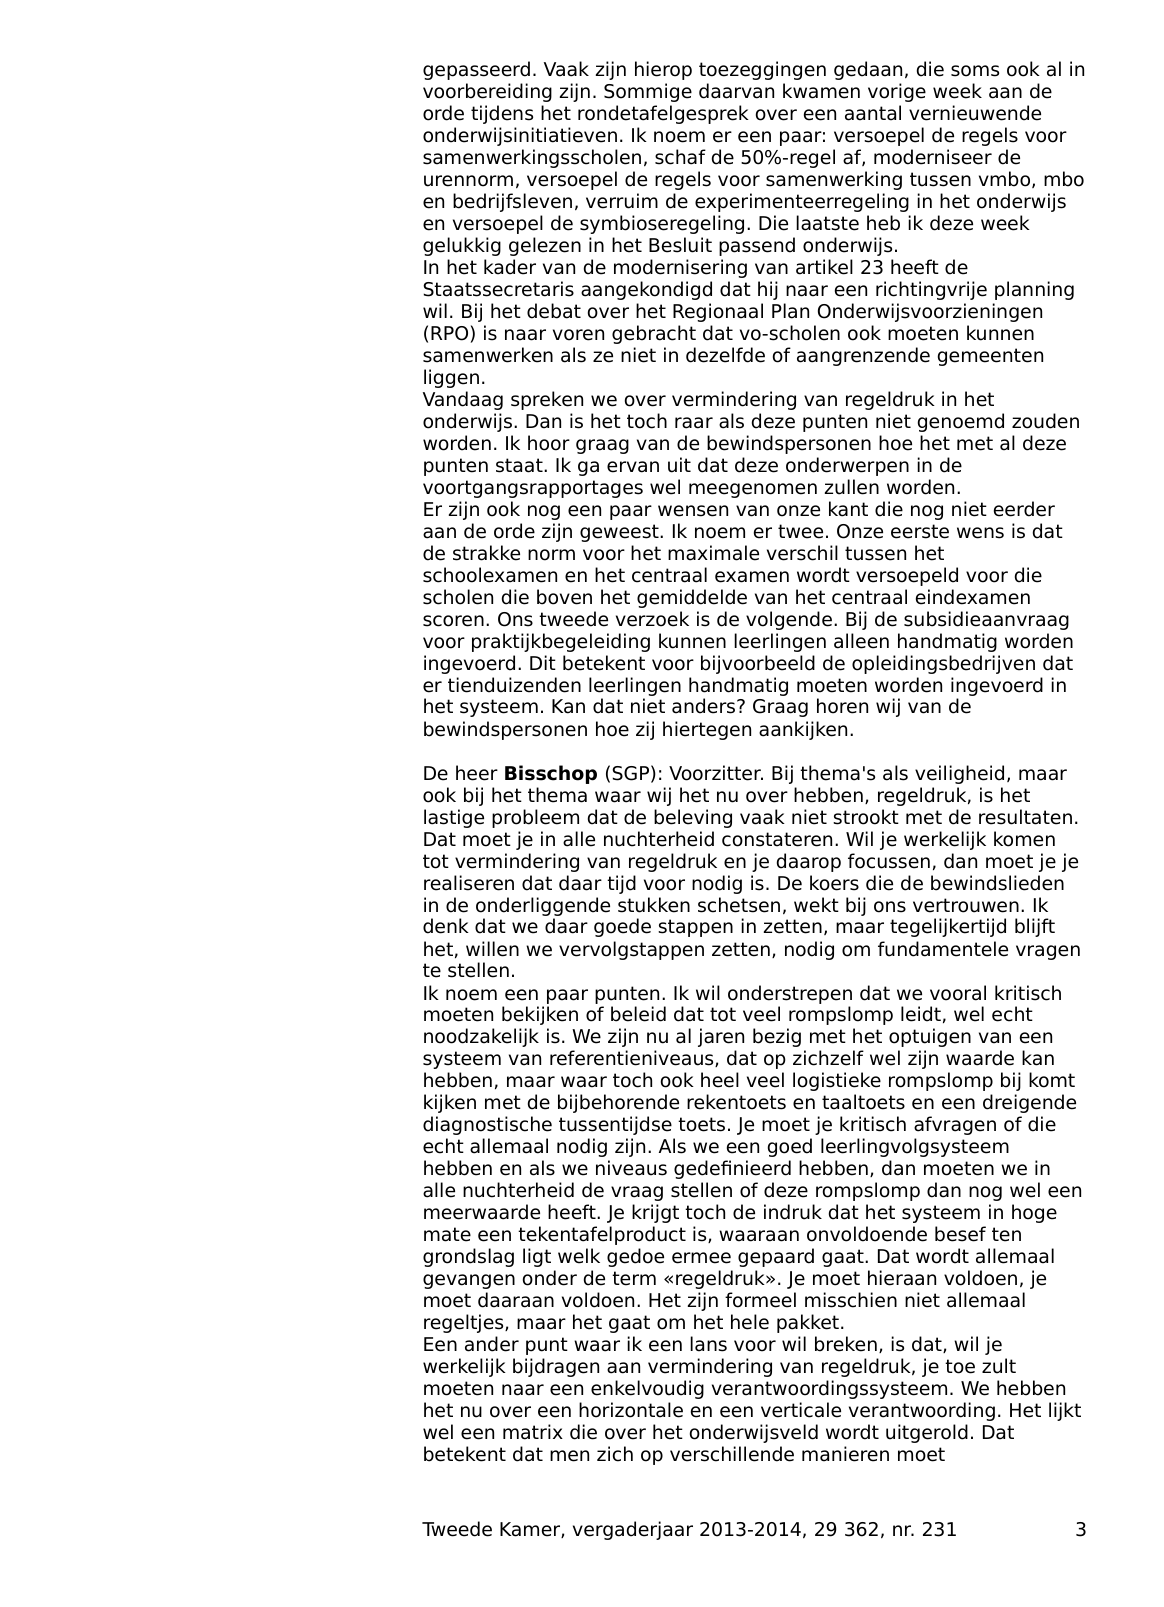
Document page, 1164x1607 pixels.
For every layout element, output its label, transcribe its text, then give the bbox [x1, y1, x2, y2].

text Een ander punt waar ik een lans voor wil breken, is dat, wil je werkelijk bijdragen aan vermindering van regeldruk, je toe zult moeten naar een enkelvoudig verantwoordingssysteem. We hebben het nu over een horizontale en een verticale verantwoording. Het lijkt wel een matrix die over het onderwijsveld wordt uitgerold. Dat betekent dat men zich op verschillende manieren moet [422, 1334, 1087, 1466]
text Er zijn ook nog een paar wensen van onze kant die nog niet eerder aan de orde zijn geweest. Ik noem er twee. Onze eerste wens is dat de strakke norm voor het maximale verschil tussen het schoolexamen en het centraal examen wordt versoepeld voor die scholen die boven het gemiddelde van het centraal eindexamen scoren. Ons tweede verzoek is de volgende. Bij de subsidieaanvraag voor praktijkbegeleiding kunnen leerlingen alleen handmatig worden ingevoerd. Dit betekent voor bijvoorbeeld de opleidingsbedrijven dat er tienduizenden leerlingen handmatig moeten worden ingevoerd in het systeem. Kan dat niet anders? Graag horen wij van de bewindspersonen hoe zij hiertegen aankijken. [422, 499, 1087, 740]
text De heer Bisschop (SGP): Voorzitter. Bij thema's als veiligheid, maar ook bij het thema waar wij het nu over hebben, regeldruk, is het lastige probleem dat de beleving vaak niet strookt met de resultaten. Dat moet je in alle nuchterheid constateren. Wil je werkelijk komen tot vermindering van regeldruk en je daarop focussen, dan moet je je realiseren dat daar tijd voor nodig is. De koers die de bewindslieden in de onderliggende stukken schetsen, wekt bij ons vertrouwen. Ik denk dat we daar goede stappen in zetten, maar tegelijkertijd blijft het, willen we vervolgstappen zetten, nodig om fundamentele vragen te stellen. [422, 763, 1087, 982]
text Vandaag spreken we over vermindering van regeldruk in het onderwijs. Dan is het toch raar als deze punten niet genoemd zouden worden. Ik hoor graag van de bewindspersonen hoe het met al deze punten staat. Ik ga ervan uit dat deze onderwerpen in de voortgangsrapportages wel meegenomen zullen worden. [422, 389, 1087, 499]
text In het kader van de modernisering van artikel 23 heeft de Staatssecretaris aangekondigd dat hij naar een richtingvrije planning wil. Bij het debat over het Regionaal Plan Onderwijsvoorzieningen (RPO) is naar voren gebracht dat vo-scholen ook moeten kunnen samenwerken als ze niet in dezelfde of aangrenzende gemeenten liggen. [422, 257, 1087, 389]
text gepasseerd. Vaak zijn hierop toezeggingen gedaan, die soms ook al in voorbereiding zijn. Sommige daarvan kwamen vorige week aan de orde tijdens het rondetafelgesprek over een aantal vernieuwende onderwijsinitiatieven. Ik noem er een paar: versoepel de regels voor samenwerkingsscholen, schaf de 50%-regel af, moderniseer de urennorm, versoepel de regels voor samenwerking tussen vmbo, mbo en bedrijfsleven, verruim de experimenteerregeling in het onderwijs en versoepel de symbioseregeling. Die laatste heb ik deze week gelukkig gelezen in het Besluit passend onderwijs. [422, 59, 1087, 257]
text Ik noem een paar punten. Ik wil onderstrepen dat we vooral kritisch moeten bekijken of beleid dat tot veel rompslomp leidt, wel echt noodzakelijk is. We zijn nu al jaren bezig met het optuigen van een systeem van referentieniveaus, dat op zichzelf wel zijn waarde kan hebben, maar waar toch ook heel veel logistieke rompslomp bij komt kijken met de bijbehorende rekentoets en taaltoets en een dreigende diagnostische tussentijdse toets. Je moet je kritisch afvragen of die echt allemaal nodig zijn. Als we een goed leerlingvolgsysteem hebben en als we niveaus gedefinieerd hebben, dan moeten we in alle nuchterheid de vraag stellen of deze rompslomp dan nog wel een meerwaarde heeft. Je krijgt toch de indruk dat het systeem in hoge mate een tekentafelproduct is, waaraan onvoldoende besef ten grondslag ligt welk gedoe ermee gepaard gaat. Dat wordt allemaal gevangen onder de term «regeldruk». Je moet hieraan voldoen, je moet daaraan voldoen. Het zijn formeel misschien niet allemaal regeltjes, maar het gaat om het hele pakket. [422, 982, 1087, 1334]
